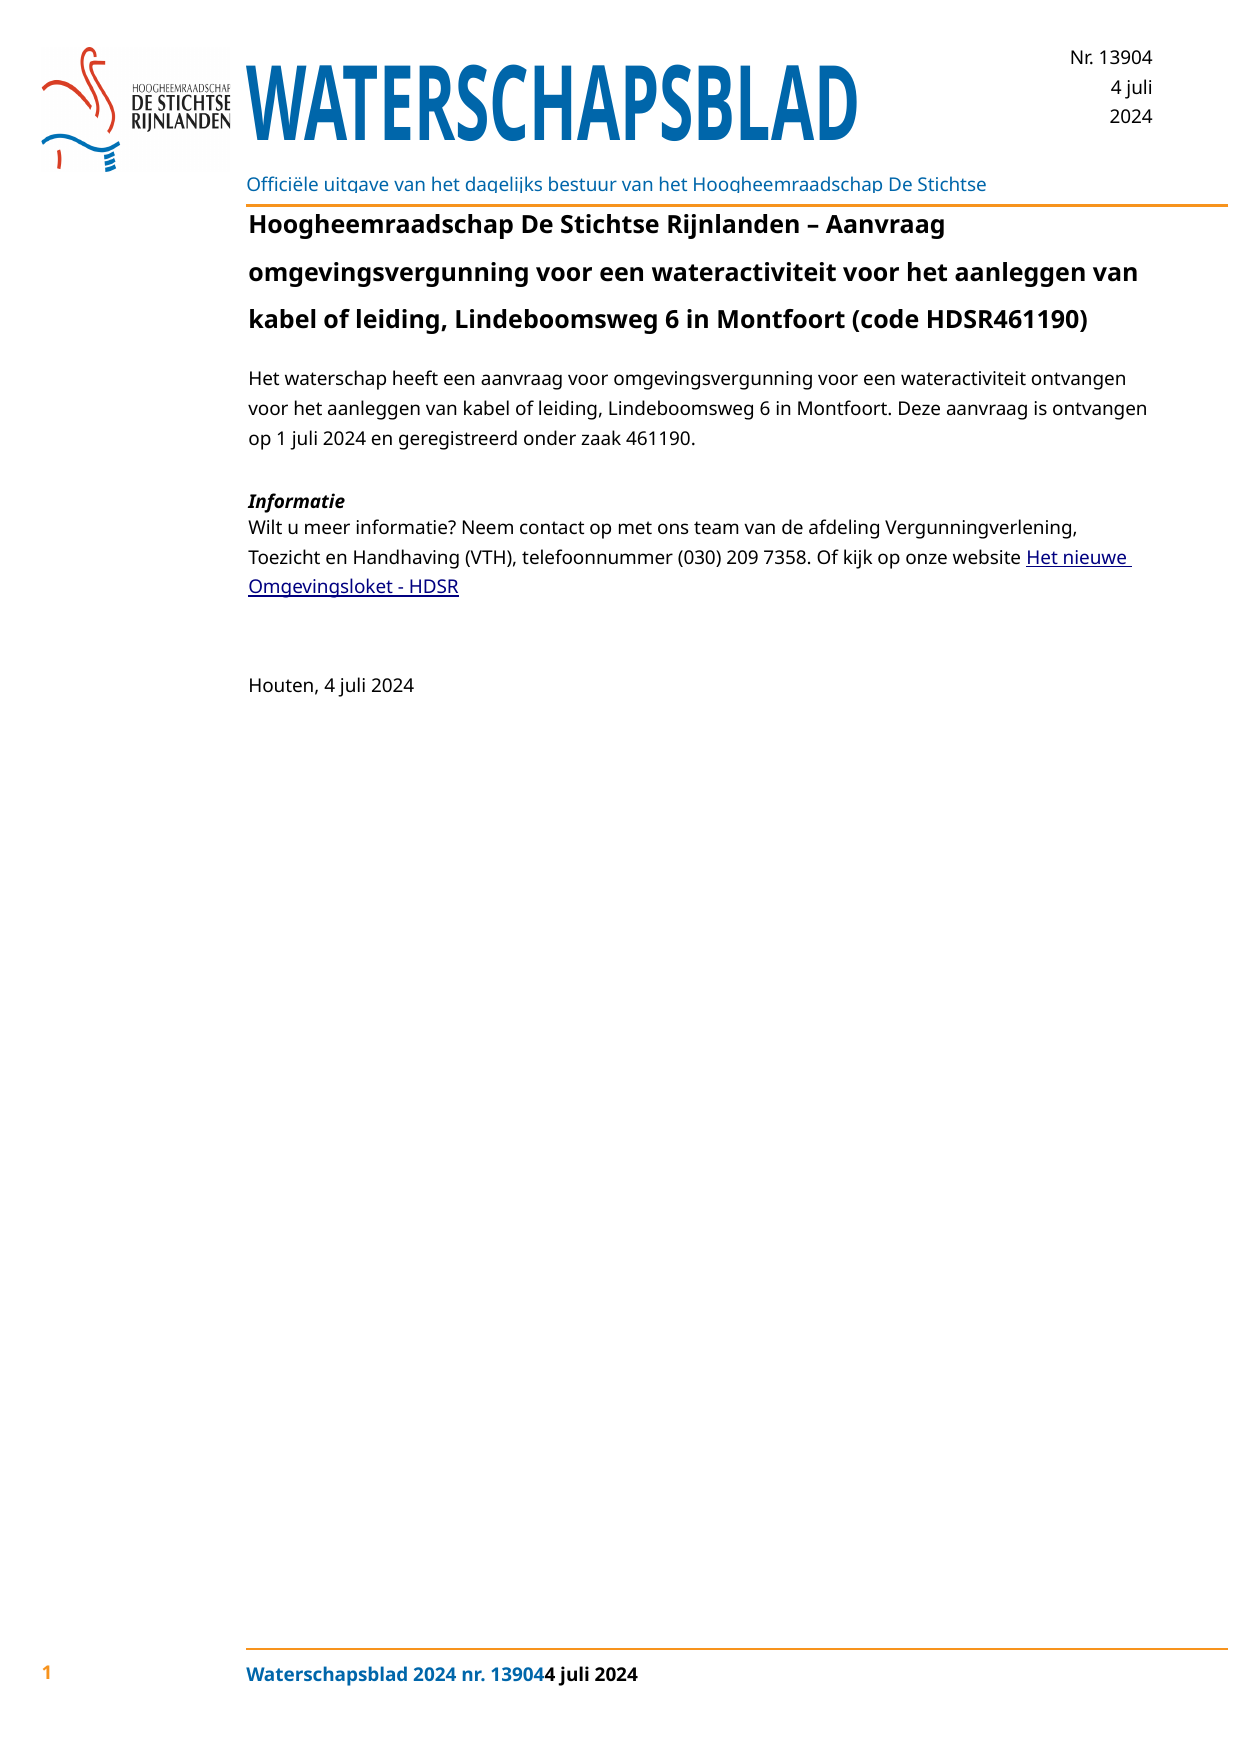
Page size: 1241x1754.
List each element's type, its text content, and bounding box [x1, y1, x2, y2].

text Het waterschap heeft een aanvraag voor omgevingsvergunning voor een wateractiviteit ontvangen voor het aanleggen van kabel of leiding, Lindeboomsweg 6 in Montfoort. Deze aanvraag is ontvangen op 1 juli 2024 en geregistreerd onder zaak 461190. [248, 366, 1152, 450]
picture [41, 47, 231, 172]
text Houten, 4 juli 2024 [248, 672, 1152, 697]
text Hoogheemraadschap De Stichtse Rijnlanden – Aanvraag omgevingsvergunning voor een wateractiviteit voor het aanleggen van kabel of leiding, Lindeboomsweg 6 in Montfoort (code HDSR461190) [248, 207, 1152, 336]
text Informatie [248, 489, 1152, 514]
text Wilt u meer informatie? Neem contact op met ons team van de afdeling Vergunningverlening, Toezicht en Handhaving (VTH), telefoonnummer (030) 209 7358. Of kijk op onze website Het nieuwe Omgevingsloket - HDSR [248, 514, 1152, 599]
